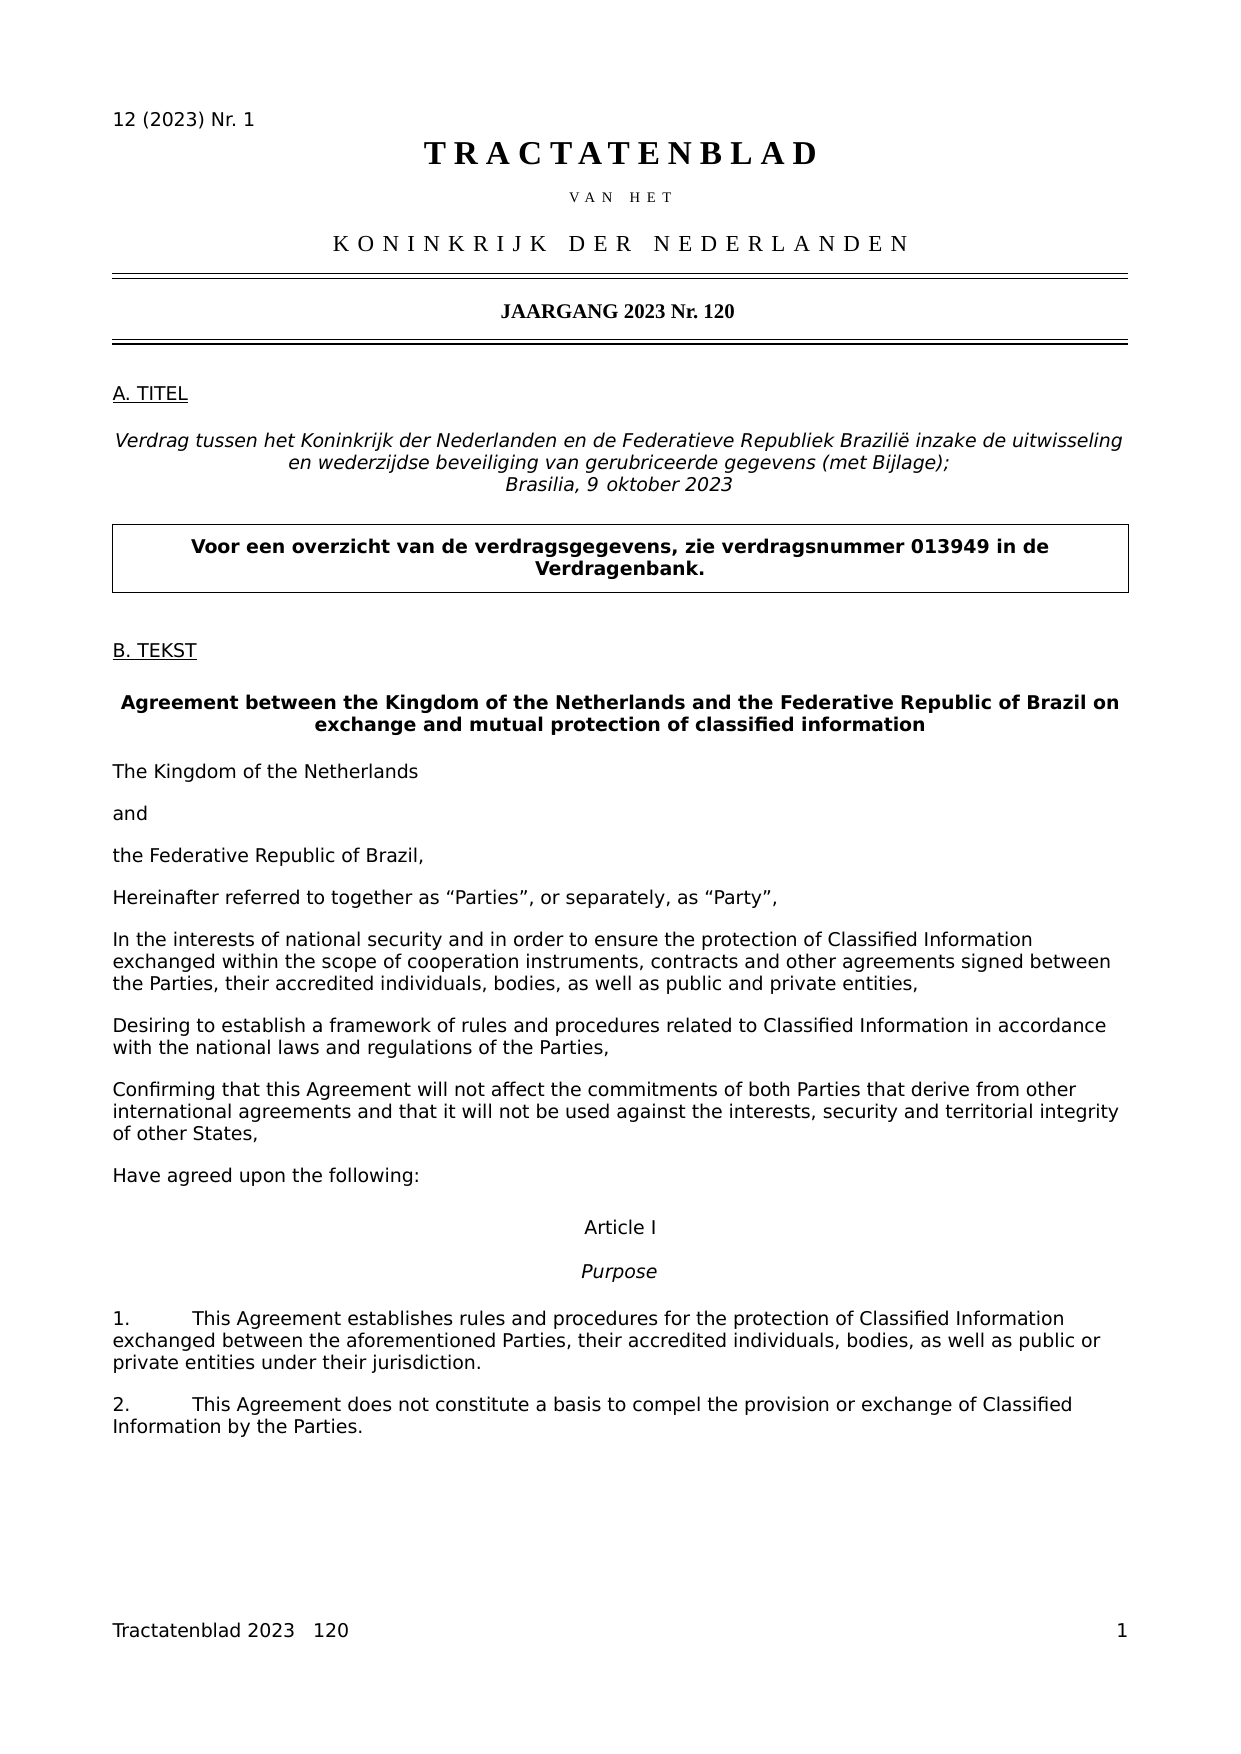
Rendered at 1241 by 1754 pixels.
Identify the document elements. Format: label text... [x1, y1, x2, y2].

text 2. This Agreement does not constitute a basis to compel the provision or exchange of Classified Information by the Parties. [112, 1394, 1128, 1438]
text JAARGANG 2023 Nr. 120 [112, 299, 1128, 323]
text 1. This Agreement establishes rules and procedures for the protection of Classified Information exchanged between the aforementioned Parties, their accredited individuals, bodies, as well as public or private entities under their jurisdiction. [112, 1308, 1128, 1374]
text In the interests of national security and in order to ensure the protection of Classified Information exchanged within the scope of cooperation instruments, contracts and other agreements signed between the Parties, their accredited individuals, bodies, as well as public and private entities, [112, 929, 1128, 995]
text 12 (2023) Nr. 1 [112, 109, 1128, 131]
subtitle Article I Purpose [112, 1217, 1128, 1283]
text the Federative Republic of Brazil, [112, 845, 1128, 867]
text KONINKRIJK DER NEDERLANDEN [112, 229, 1128, 256]
text Brasilia, 9 oktober 2023 [112, 474, 1128, 496]
subtitle A. TITEL [112, 383, 1128, 405]
text Hereinafter referred to together as “Parties”, or separately, as “Party”, [112, 887, 1128, 909]
text Confirming that this Agreement will not affect the commitments of both Parties that derive from other international agreements and that it will not be used against the interests, security and territorial integrity of other States, [112, 1079, 1128, 1145]
text Verdrag tussen het Koninkrijk der Nederlanden en de Federatieve Republiek Brazilië inzake de uitwisseling en wederzijdse beveiliging van gerubriceerde gegevens (met Bijlage); [112, 430, 1128, 474]
text Desiring to establish a framework of rules and procedures related to Classified Information in accordance with the national laws and regulations of the Parties, [112, 1015, 1128, 1059]
text TRACTATENBLAD [112, 133, 1128, 172]
subtitle B. TEKST [112, 640, 1128, 662]
text Have agreed upon the following: [112, 1165, 1128, 1187]
text The Kingdom of the Netherlands [112, 761, 1128, 783]
subtitle Agreement between the Kingdom of the Netherlands and the Federative Republic of Brazil on exchange and mutual protection of classified information [112, 692, 1128, 736]
text VAN HET [112, 189, 1128, 206]
text and [112, 803, 1128, 825]
